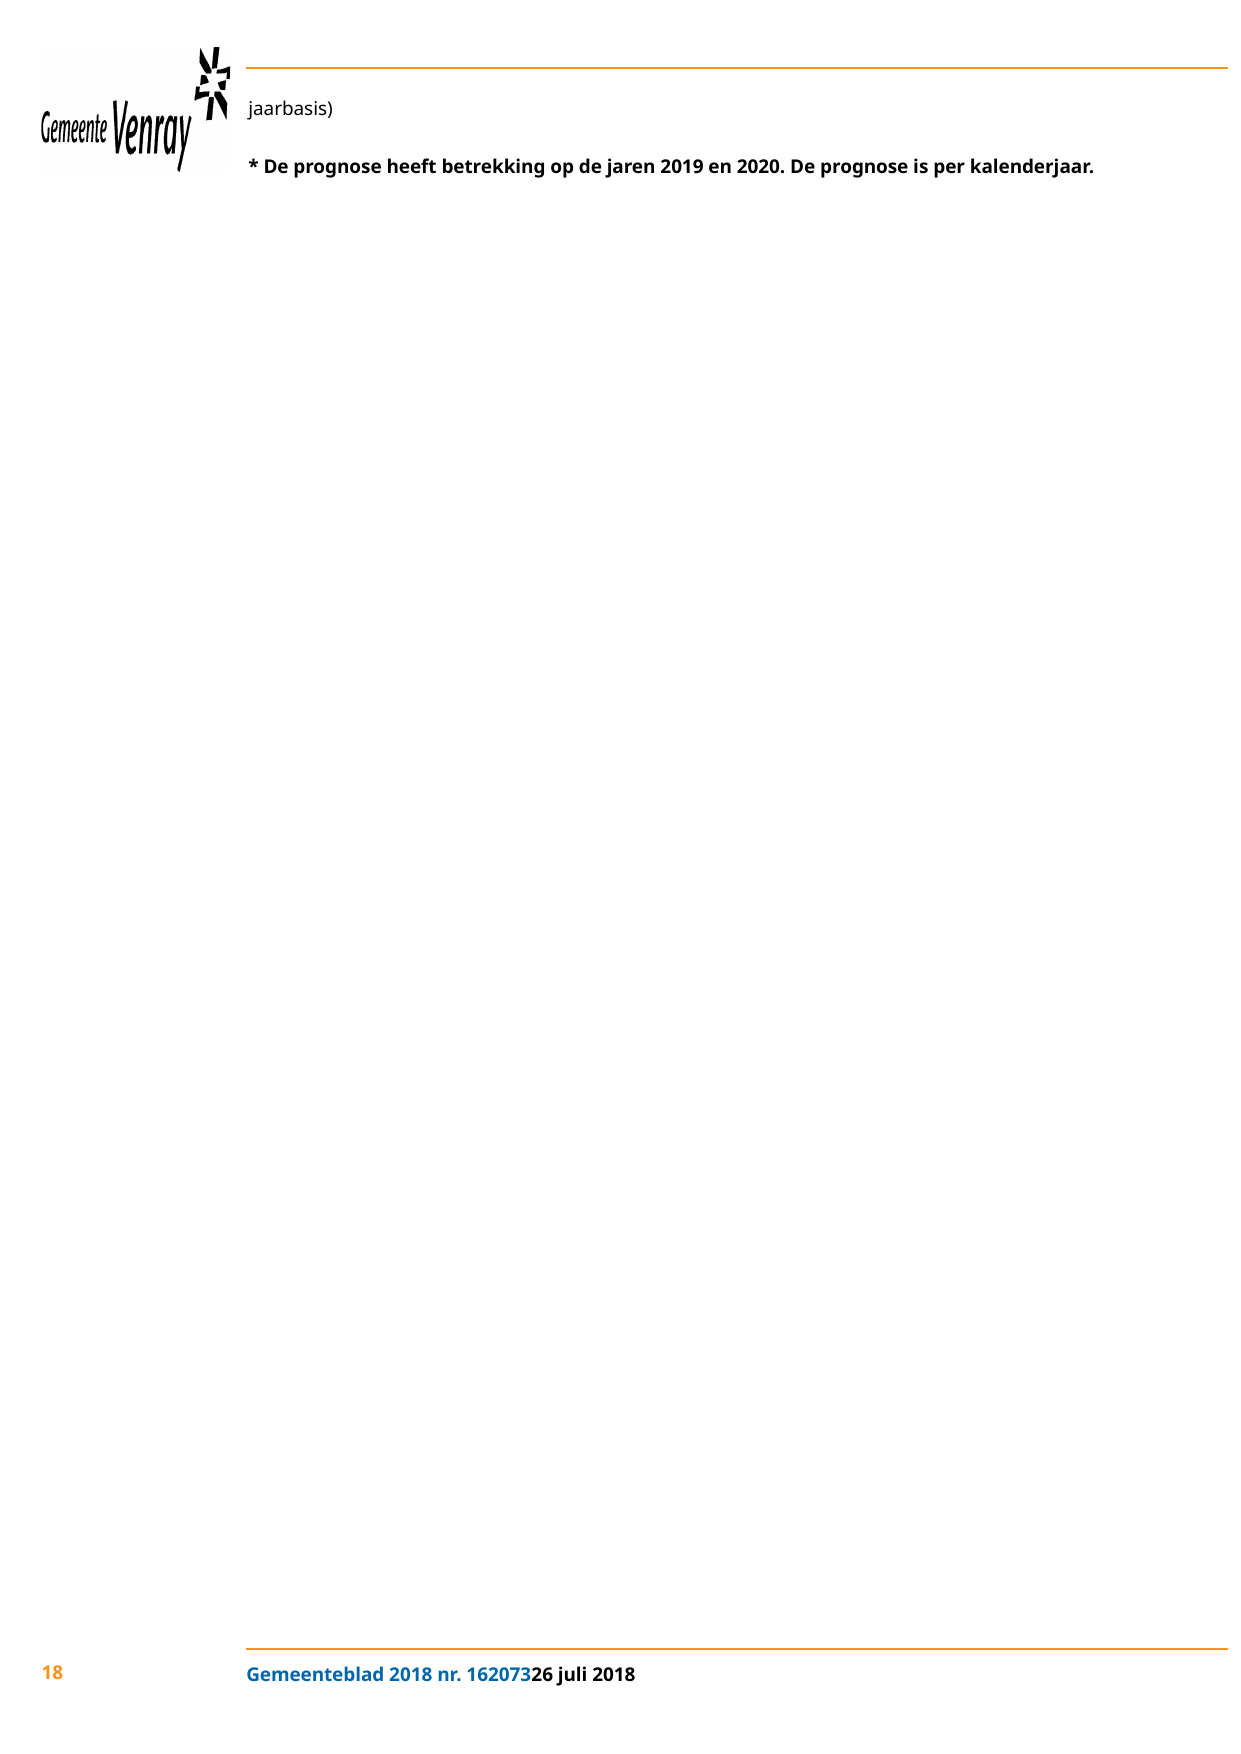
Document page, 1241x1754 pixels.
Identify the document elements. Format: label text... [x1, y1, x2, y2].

picture [41, 47, 231, 172]
table_cell [993, 95, 1152, 121]
table_cell [517, 95, 676, 121]
text * De prognose heeft betrekking op de jaren 2019 en 2020. De prognose is per kalenderjaar. [248, 153, 1152, 179]
table_cell [834, 95, 993, 121]
table_cell [676, 95, 834, 121]
table_cell jaarbasis) [248, 95, 517, 121]
